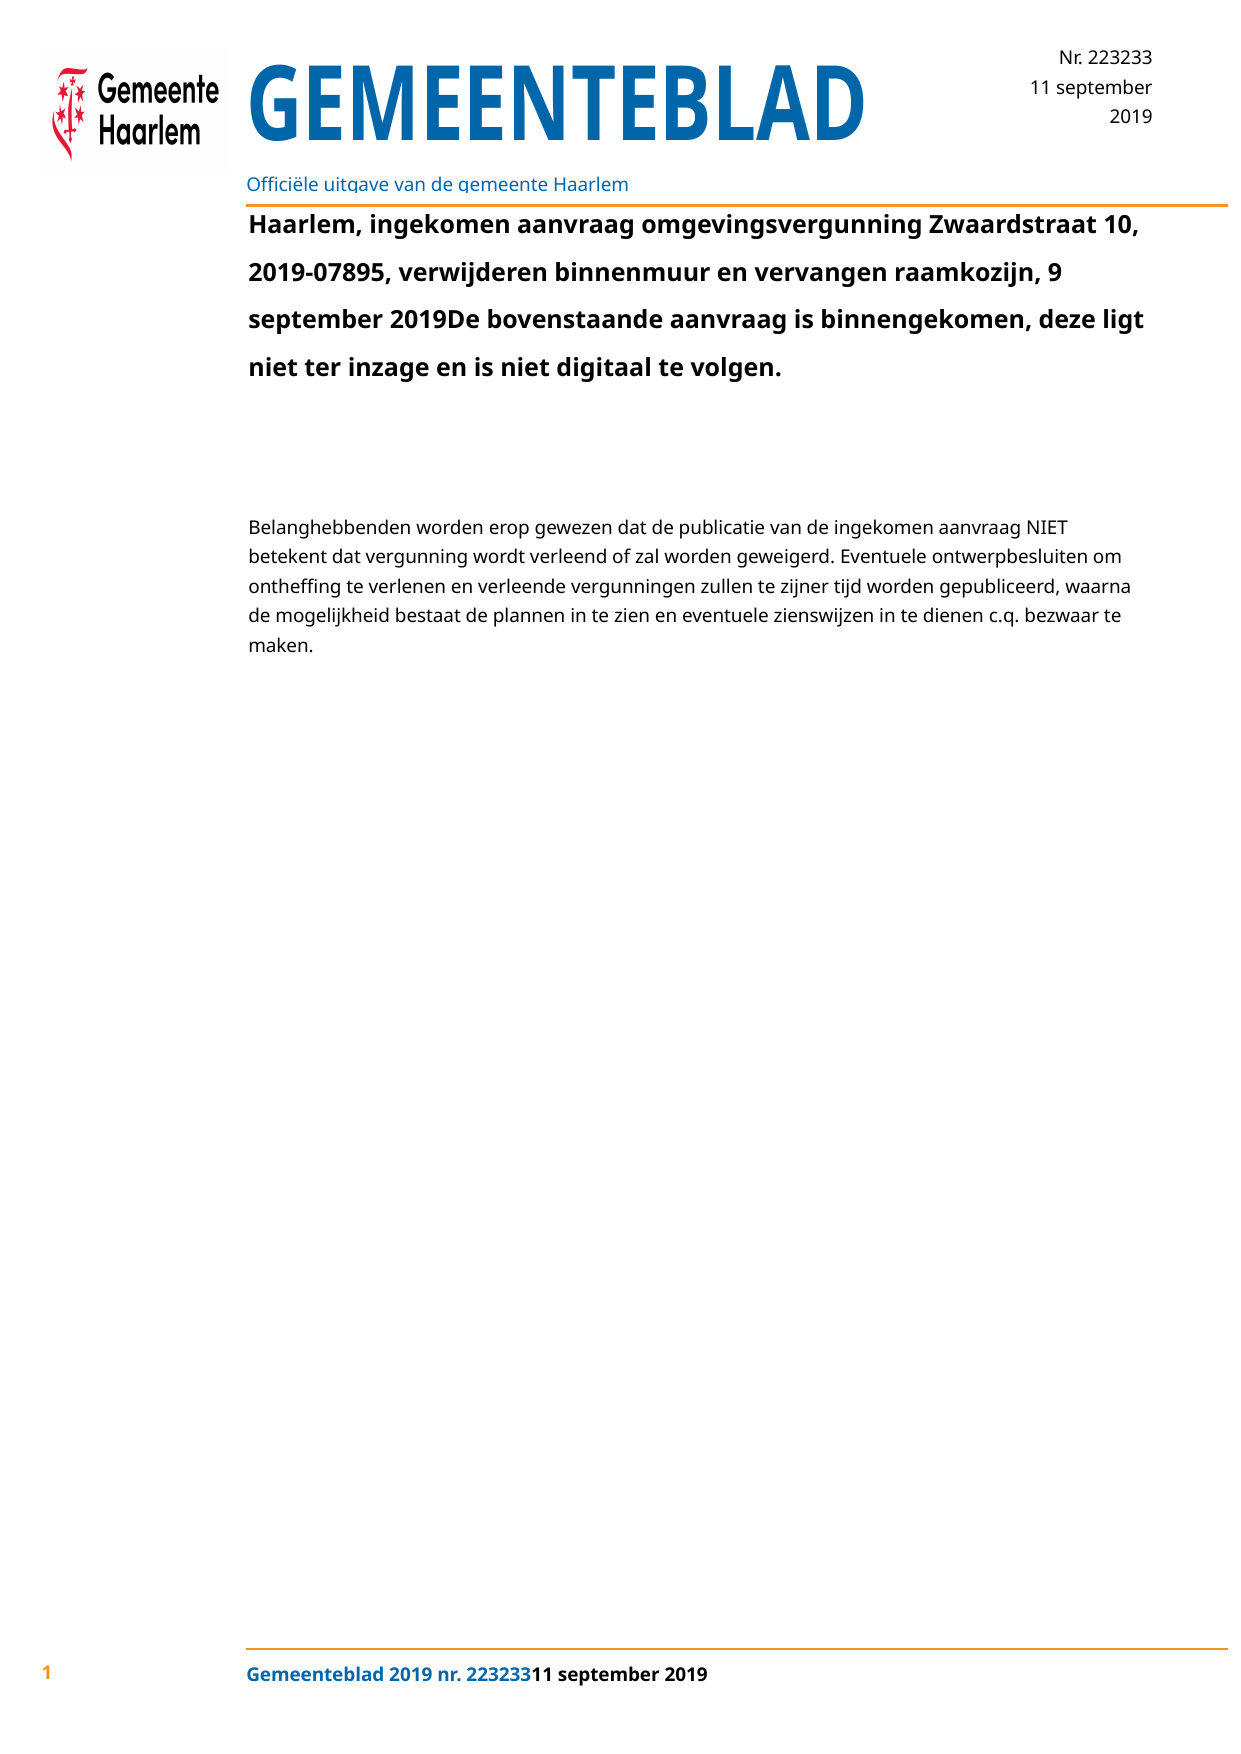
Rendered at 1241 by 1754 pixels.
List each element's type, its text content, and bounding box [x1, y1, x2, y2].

text Haarlem, ingekomen aanvraag omgevingsvergunning Zwaardstraat 10, 2019-07895, verwijderen binnenmuur en vervangen raamkozijn, 9 september 2019De bovenstaande aanvraag is binnengekomen, deze ligt niet ter inzage en is niet digitaal te volgen. [248, 207, 1152, 384]
picture [41, 47, 231, 172]
text Belanghebbenden worden erop gewezen dat de publicatie van de ingekomen aanvraag NIET betekent dat vergunning wordt verleend of zal worden geweigerd. Eventuele ontwerpbesluiten om ontheffing te verlenen en verleende vergunningen zullen te zijner tijd worden gepubliceerd, waarna de mogelijkheid bestaat de plannen in te zien en eventuele zienswijzen in te dienen c.q. bezwaar te maken. [248, 514, 1152, 658]
